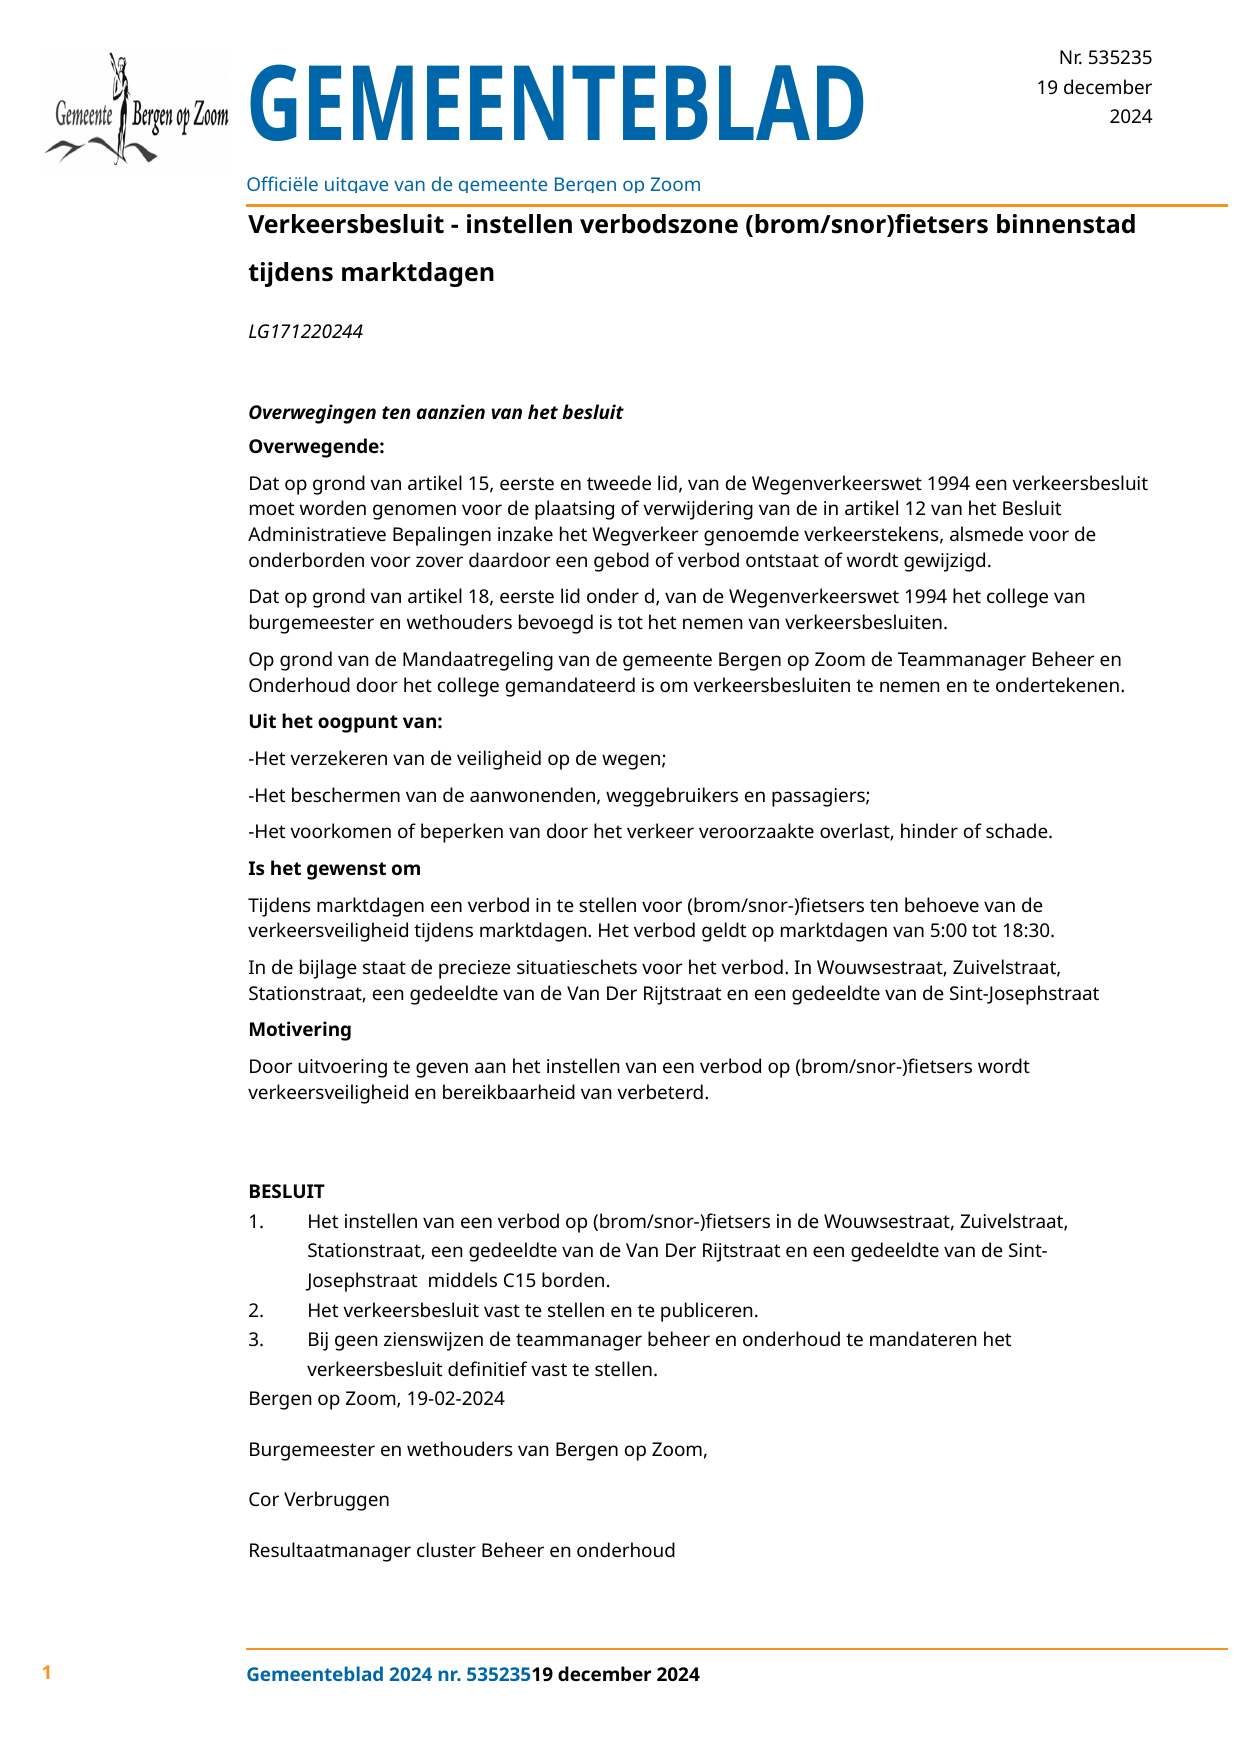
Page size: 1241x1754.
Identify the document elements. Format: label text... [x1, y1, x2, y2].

list Het verkeersbesluit vast te stellen en te publiceren. [248, 1297, 1152, 1322]
text Overwegende: [248, 433, 1152, 459]
text Overwegingen ten aanzien van het besluit [248, 399, 1152, 425]
text Op grond van de Mandaatregeling van de gemeente Bergen op Zoom de Teammanager Beheer en Onderhoud door het college gemandateerd is om verkeersbesluiten te nemen en te ondertekenen. [248, 646, 1152, 698]
text -Het verzekeren van de veiligheid op de wegen; [248, 745, 1152, 771]
text In de bijlage staat de precieze situatieschets voor het verbod. In Wouwsestraat, Zuivelstraat, Stationstraat, een gedeeldte van de Van Der Rijtstraat en een gedeeldte van de Sint-Josephstraat [248, 954, 1152, 1006]
picture [41, 47, 231, 172]
text Motivering [248, 1017, 1152, 1042]
list Het instellen van een verbod op (brom/snor-)fietsers in de Wouwsestraat, Zuivelstraat, Stationstraat, een gedeeldte van de Van Der Rijtstraat en een gedeeldte van de Sint-Josephstraat middels C15 borden. [248, 1208, 1152, 1293]
text Burgemeester en wethouders van Bergen op Zoom, [248, 1436, 1152, 1462]
text BESLUIT [248, 1178, 1152, 1204]
list Bij geen zienswijzen de teammanager beheer en onderhoud te mandateren het verkeersbesluit definitief vast te stellen. [248, 1326, 1152, 1382]
text Tijdens marktdagen een verbod in te stellen voor (brom/snor-)fietsers ten behoeve van de verkeersveiligheid tijdens marktdagen. Het verbod geldt op marktdagen van 5:00 tot 18:30. [248, 892, 1152, 943]
text Is het gewenst om [248, 855, 1152, 881]
text Uit het oogpunt van: [248, 708, 1152, 734]
text Dat op grond van artikel 18, eerste lid onder d, van de Wegenverkeerswet 1994 het college van burgemeester en wethouders bevoegd is tot het nemen van verkeersbesluiten. [248, 584, 1152, 635]
text -Het voorkomen of beperken van door het verkeer veroorzaakte overlast, hinder of schade. [248, 818, 1152, 844]
text -Het beschermen van de aanwonenden, weggebruikers en passagiers; [248, 782, 1152, 808]
text Door uitvoering te geven aan het instellen van een verbod op (brom/snor-)fietsers wordt verkeersveiligheid en bereikbaarheid van verbeterd. [248, 1053, 1152, 1105]
text Resultaatmanager cluster Beheer en onderhoud [248, 1537, 1152, 1562]
text Verkeersbesluit - instellen verbodszone (brom/snor)fietsers binnenstad tijdens marktdagen [248, 207, 1152, 288]
text Bergen op Zoom, 19-02-2024 [248, 1386, 1152, 1411]
text Cor Verbruggen [248, 1486, 1152, 1512]
text Dat op grond van artikel 15, eerste en tweede lid, van de Wegenverkeerswet 1994 een verkeersbesluit moet worden genomen voor de plaatsing of verwijdering van de in artikel 12 van het Besluit Administratieve Bepalingen inzake het Wegverkeer genoemde verkeerstekens, alsmede voor de onderborden voor zover daardoor een gebod of verbod ontstaat of wordt gewijzigd. [248, 470, 1152, 573]
text LG171220244 [248, 318, 1152, 344]
